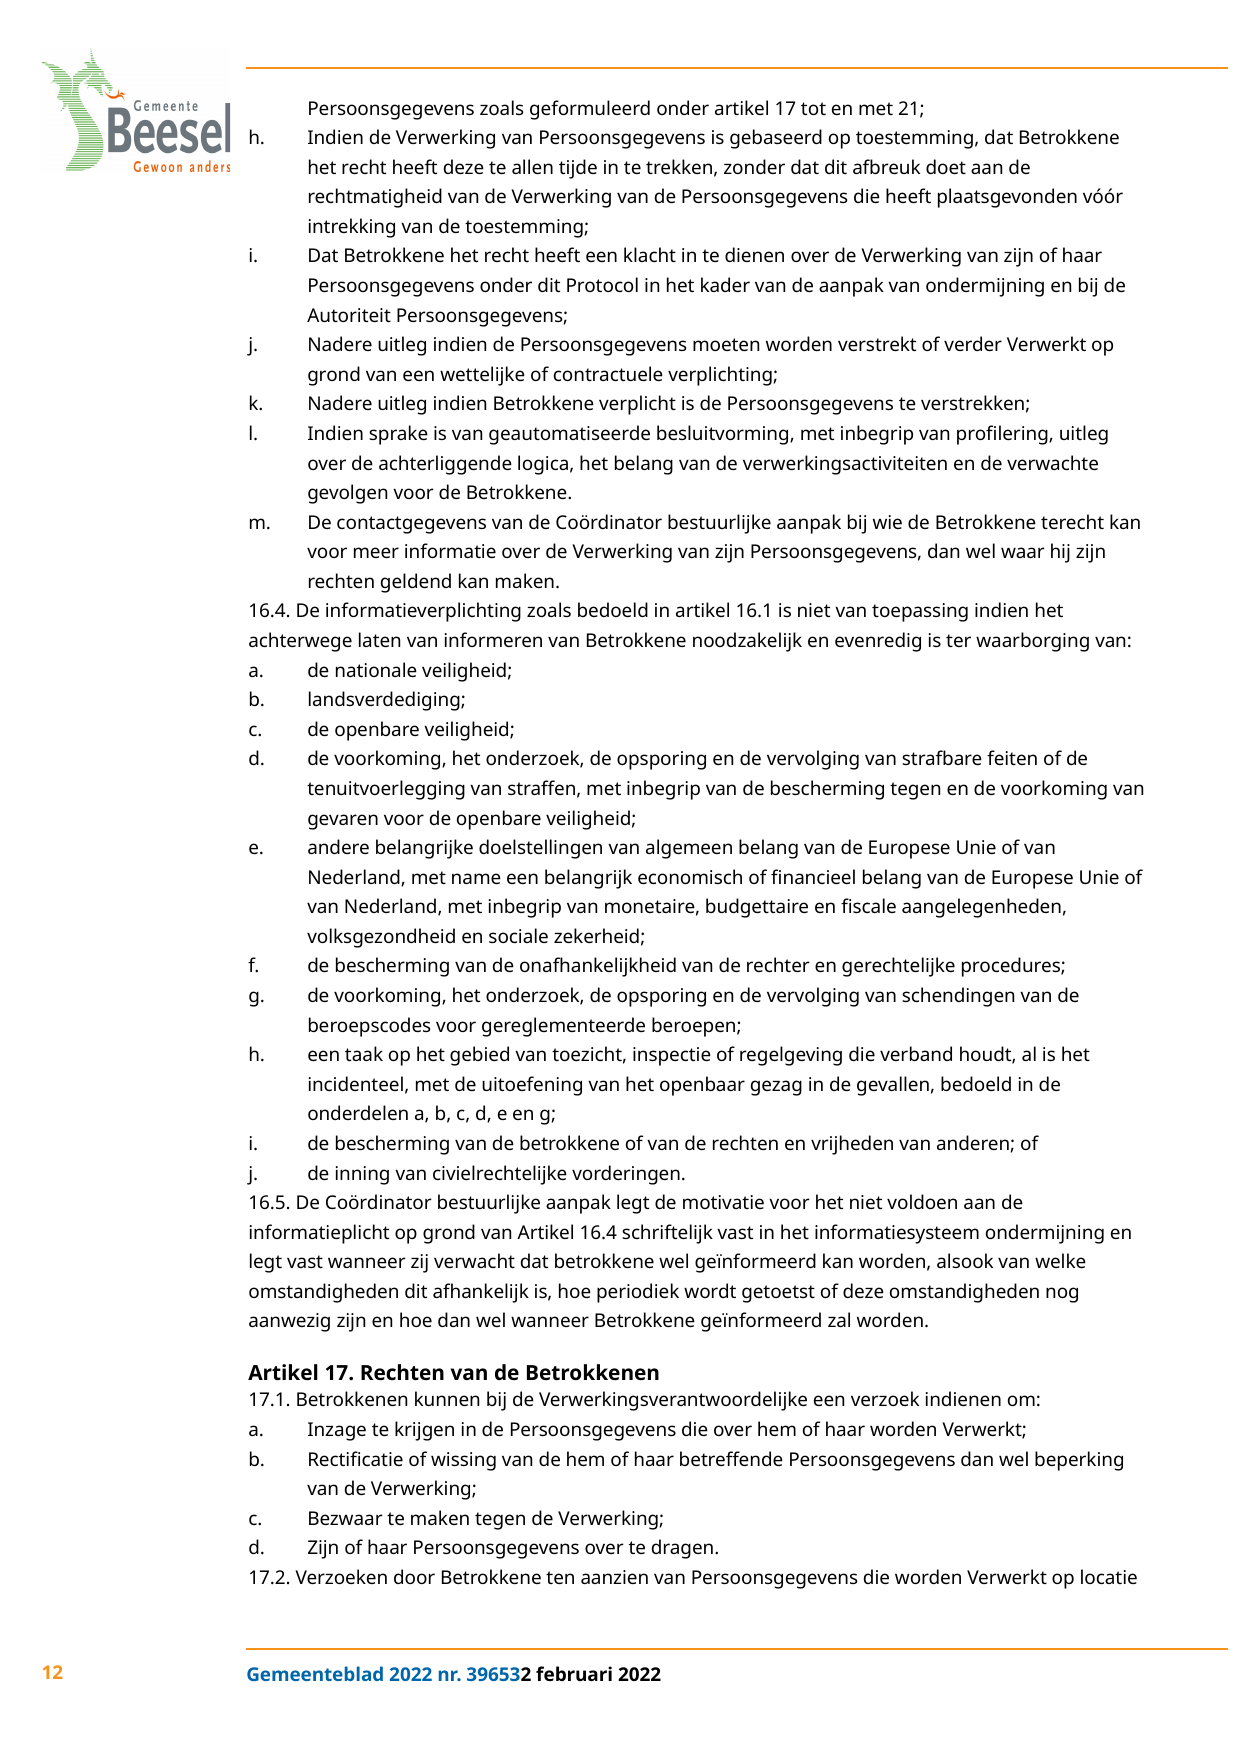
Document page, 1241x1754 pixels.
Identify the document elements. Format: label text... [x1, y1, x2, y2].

text 17.2. Verzoeken door Betrokkene ten aanzien van Persoonsgegevens die worden Verwerkt op locatie [248, 1564, 1152, 1590]
list Inzage te krijgen in de Persoonsgegevens die over hem of haar worden Verwerkt; [248, 1416, 1152, 1442]
list Zijn of haar Persoonsgegevens over te dragen. [248, 1534, 1152, 1560]
list Indien de Verwerking van Persoonsgegevens is gebaseerd op toestemming, dat Betrokkene het recht heeft deze te allen tijde in te trekken, zonder dat dit afbreuk doet aan de rechtmatigheid van de Verwerking van de Persoonsgegevens die heeft plaatsgevonden vóór intrekking van de toestemming; [248, 124, 1152, 239]
text Artikel 17. Rechten van de Betrokkenen [248, 1358, 1152, 1387]
list de openbare veiligheid; [248, 716, 1152, 742]
list de voorkoming, het onderzoek, de opsporing en de vervolging van schendingen van de beroepscodes voor gereglementeerde beroepen; [248, 982, 1152, 1038]
text 16.4. De informatieverplichting zoals bedoeld in artikel 16.1 is niet van toepassing indien het achterwege laten van informeren van Betrokkene noodzakelijk en evenredig is ter waarborging van: [248, 598, 1152, 653]
list de bescherming van de betrokkene of van de rechten en vrijheden van anderen; of [248, 1130, 1152, 1156]
list een taak op het gebied van toezicht, inspectie of regelgeving die verband houdt, al is het incidenteel, met de uitoefening van het openbaar gezag in de gevallen, bedoeld in de onderdelen a, b, c, d, e en g; [248, 1041, 1152, 1126]
list Indien sprake is van geautomatiseerde besluitvorming, met inbegrip van profilering, uitleg over de achterliggende logica, het belang van de verwerkingsactiviteiten en de verwachte gevolgen voor de Betrokkene. [248, 420, 1152, 505]
list Rectificatie of wissing van de hem of haar betreffende Persoonsgegevens dan wel beperking van de Verwerking; [248, 1446, 1152, 1501]
list de inning van civielrechtelijke vorderingen. [248, 1160, 1152, 1186]
text 16.5. De Coördinator bestuurlijke aanpak legt de motivatie voor het niet voldoen aan de informatieplicht op grond van Artikel 16.4 schriftelijk vast in het informatiesysteem ondermijning en legt vast wanneer zij verwacht dat betrokkene wel geïnformeerd kan worden, alsook van welke omstandigheden dit afhankelijk is, hoe periodiek wordt getoetst of deze omstandigheden nog aanwezig zijn en hoe dan wel wanneer Betrokkene geïnformeerd zal worden. [248, 1189, 1152, 1333]
list Bezwaar te maken tegen de Verwerking; [248, 1505, 1152, 1531]
list Persoonsgegevens zoals geformuleerd onder artikel 17 tot en met 21; [248, 95, 1152, 121]
list de voorkoming, het onderzoek, de opsporing en de vervolging van strafbare feiten of de tenuitvoerlegging van straffen, met inbegrip van de bescherming tegen en de voorkoming van gevaren voor de openbare veiligheid; [248, 746, 1152, 831]
list landsverdediging; [248, 686, 1152, 712]
list Nadere uitleg indien Betrokkene verplicht is de Persoonsgegevens te verstrekken; [248, 391, 1152, 416]
text 17.1. Betrokkenen kunnen bij de Verwerkingsverantwoordelijke een verzoek indienen om: [248, 1387, 1152, 1412]
list andere belangrijke doelstellingen van algemeen belang van de Europese Unie of van Nederland, met name een belangrijk economisch of financieel belang van de Europese Unie of van Nederland, met inbegrip van monetaire, budgettaire en fiscale aangelegenheden, volksgezondheid en sociale zekerheid; [248, 834, 1152, 949]
list De contactgegevens van de Coördinator bestuurlijke aanpak bij wie de Betrokkene terecht kan voor meer informatie over de Verwerking van zijn Persoonsgegevens, dan wel waar hij zijn rechten geldend kan maken. [248, 509, 1152, 594]
list Dat Betrokkene het recht heeft een klacht in te dienen over de Verwerking van zijn of haar Persoonsgegevens onder dit Protocol in het kader van de aanpak van ondermijning en bij de Autoriteit Persoonsgegevens; [248, 243, 1152, 328]
list Nadere uitleg indien de Persoonsgegevens moeten worden verstrekt of verder Verwerkt op grond van een wettelijke of contractuele verplichting; [248, 331, 1152, 387]
list de nationale veiligheid; [248, 657, 1152, 683]
list de bescherming van de onafhankelijkheid van de rechter en gerechtelijke procedures; [248, 953, 1152, 978]
picture [41, 47, 231, 172]
